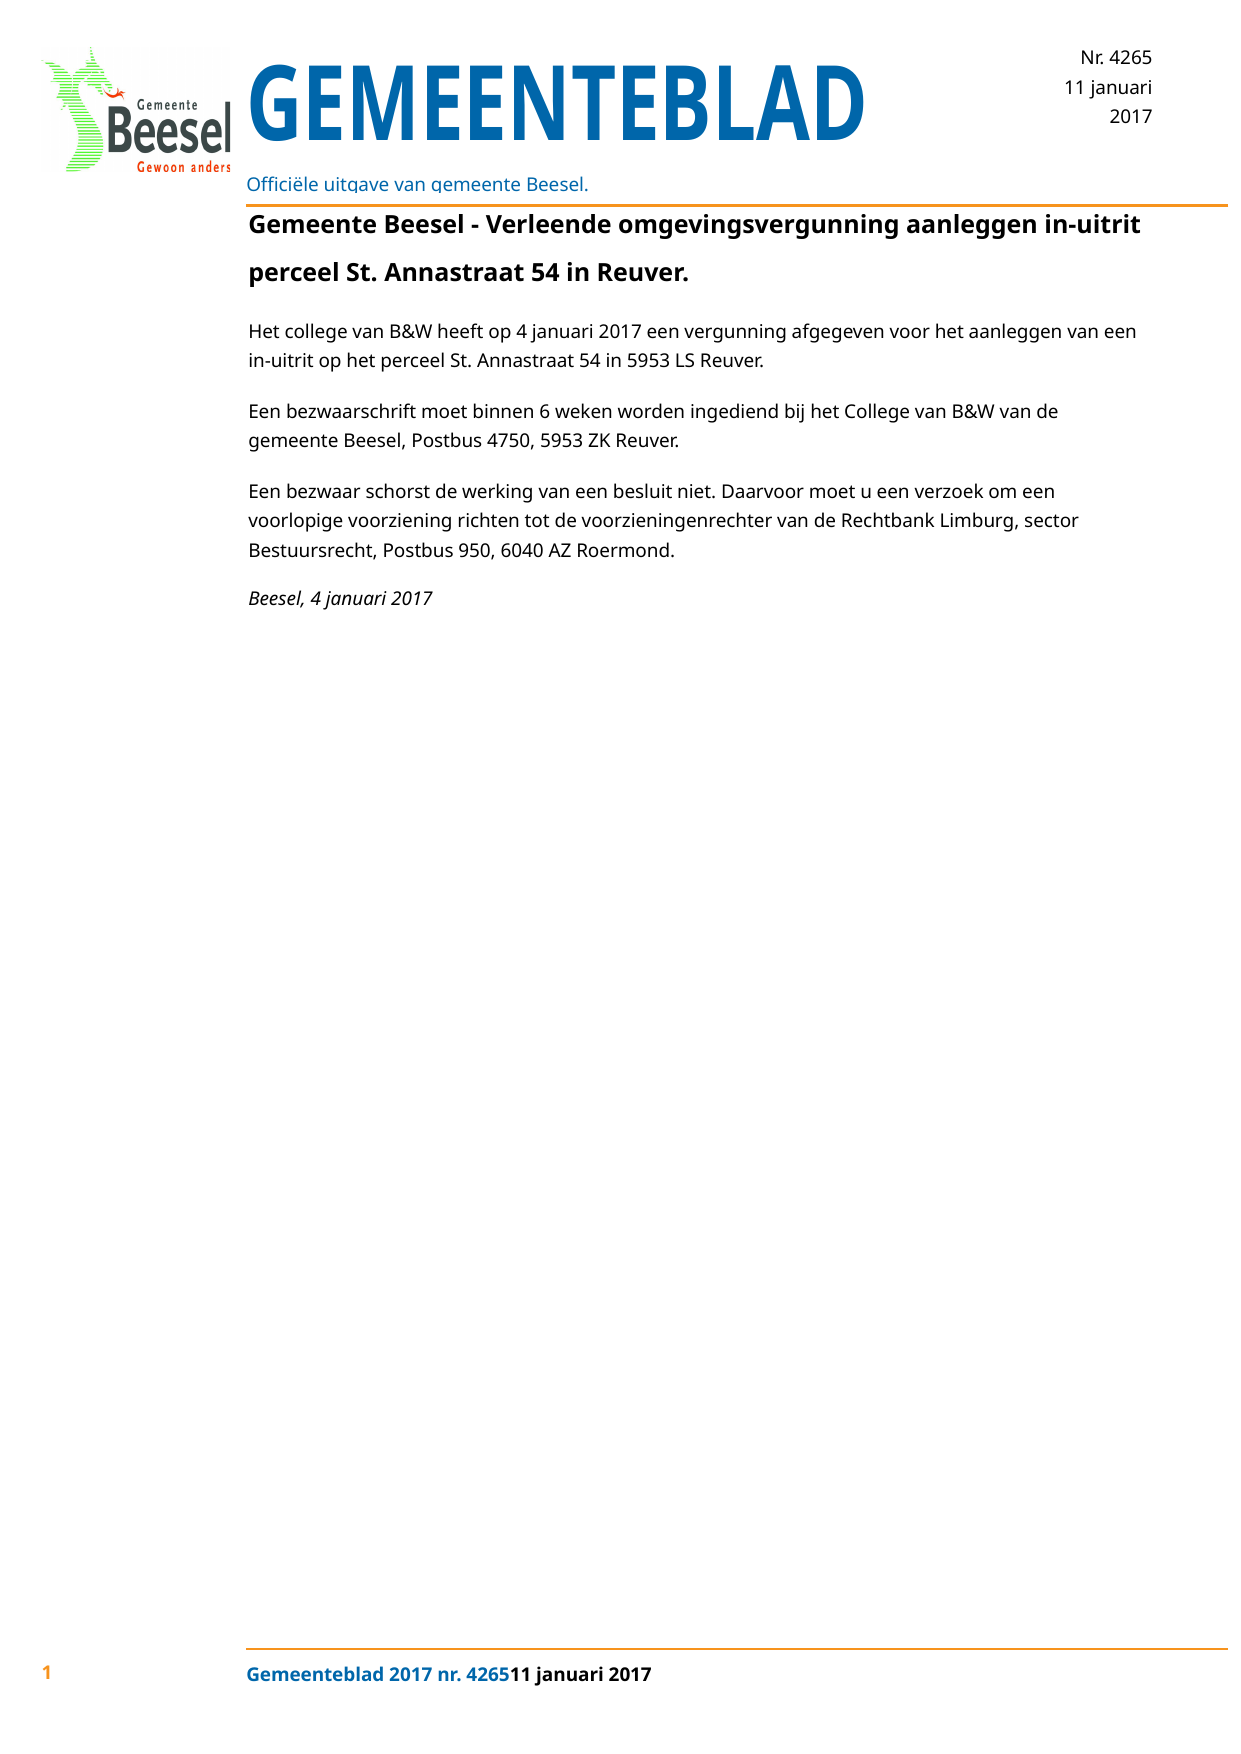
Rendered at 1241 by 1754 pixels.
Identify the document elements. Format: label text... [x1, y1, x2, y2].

text Het college van B&W heeft op 4 januari 2017 een vergunning afgegeven voor het aanleggen van een in-uitrit op het perceel St. Annastraat 54 in 5953 LS Reuver. [248, 318, 1152, 373]
text Een bezwaar schorst de werking van een besluit niet. Daarvoor moet u een verzoek om een voorlopige voorziening richten tot de voorzieningenrechter van de Rechtbank Limburg, sector Bestuursrecht, Postbus 950, 6040 AZ Roermond. [248, 478, 1152, 563]
picture [41, 47, 231, 172]
text Een bezwaarschrift moet binnen 6 weken worden ingediend bij het College van B&W van de gemeente Beesel, Postbus 4750, 5953 ZK Reuver. [248, 398, 1152, 453]
text Beesel, 4 januari 2017 [248, 585, 1152, 611]
text Gemeente Beesel - Verleende omgevingsvergunning aanleggen in-uitrit perceel St. Annastraat 54 in Reuver. [248, 207, 1152, 288]
